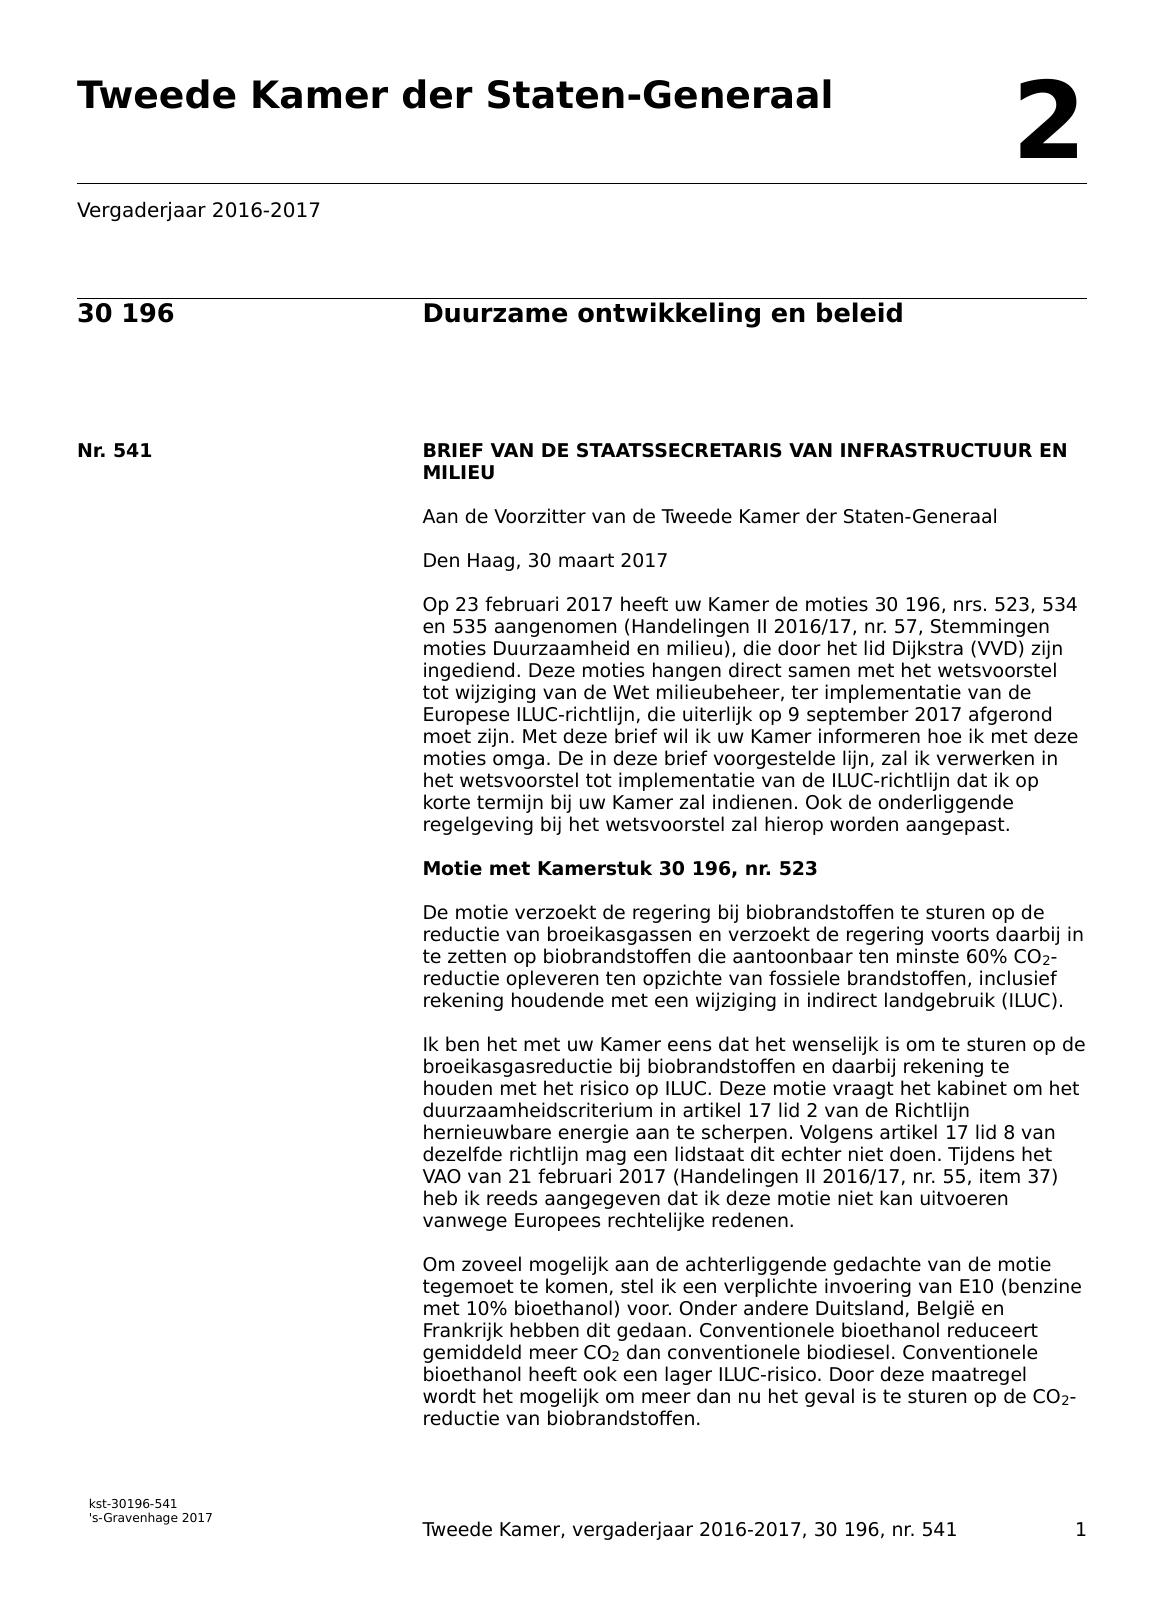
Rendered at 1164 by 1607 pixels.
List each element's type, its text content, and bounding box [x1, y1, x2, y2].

text 's-Gravenhage 2017 [88, 1511, 323, 1525]
table_cell Vergaderjaar 2016-2017 [77, 184, 1087, 298]
subtitle Motie met Kamerstuk 30 196, nr. 523 [422, 858, 1087, 880]
text Den Haag, 30 maart 2017 [422, 550, 1087, 572]
table_header Tweede Kamer der Staten-Generaal [77, 59, 886, 183]
subtitle 30 196 Duurzame ontwikkeling en beleid [77, 299, 1087, 329]
text Om zoveel mogelijk aan de achterliggende gedachte van de motie tegemoet te komen, stel ik een verplichte invoering van E10 (benzine met 10% bioethanol) voor. Onder andere Duitsland, België en Frankrijk hebben dit gedaan. Conventionele bioethanol reduceert gemiddeld meer CO2 dan conventionele biodiesel. Conventionele bioethanol heeft ook een lager ILUC-risico. Door deze maatregel wordt het mogelijk om meer dan nu het geval is te sturen op de CO2-reductie van biobrandstoffen. [422, 1254, 1087, 1430]
text De motie verzoekt de regering bij biobrandstoffen te sturen op de reductie van broeikasgassen en verzoekt de regering voorts daarbij in te zetten op biobrandstoffen die aantoonbaar ten minste 60% CO2-reductie opleveren ten opzichte van fossiele brandstoffen, inclusief rekening houdende met een wijziging in indirect landgebruik (ILUC). [422, 902, 1087, 1012]
text kst-30196-541 [88, 1497, 323, 1511]
text Ik ben het met uw Kamer eens dat het wenselijk is om te sturen op de broeikasgasreductie bij biobrandstoffen en daarbij rekening te houden met het risico op ILUC. Deze motie vraagt het kabinet om het duurzaamheidscriterium in artikel 17 lid 2 van de Richtlijn hernieuwbare energie aan te scherpen. Volgens artikel 17 lid 8 van dezelfde richtlijn mag een lidstaat dit echter niet doen. Tijdens het VAO van 21 februari 2017 (Handelingen II 2016/17, nr. 55, item 37) heb ik reeds aangegeven dat ik deze motie niet kan uitvoeren vanwege Europees rechtelijke redenen. [422, 1034, 1087, 1232]
table_header 2 [886, 59, 1087, 183]
text Aan de Voorzitter van de Tweede Kamer der Staten-Generaal [422, 506, 1087, 528]
text Op 23 februari 2017 heeft uw Kamer de moties 30 196, nrs. 523, 534 en 535 aangenomen (Handelingen II 2016/17, nr. 57, Stemmingen moties Duurzaamheid en milieu), die door het lid Dijkstra (VVD) zijn ingediend. Deze moties hangen direct samen met het wetsvoorstel tot wijziging van de Wet milieubeheer, ter implementatie van de Europese ILUC-richtlijn, die uiterlijk op 9 september 2017 afgerond moet zijn. Met deze brief wil ik uw Kamer informeren hoe ik met deze moties omga. De in deze brief voorgestelde lijn, zal ik verwerken in het wetsvoorstel tot implementatie van de ILUC-richtlijn dat ik op korte termijn bij uw Kamer zal indienen. Ook de onderliggende regelgeving bij het wetsvoorstel zal hierop worden aangepast. [422, 594, 1087, 836]
subtitle Nr. 541 BRIEF VAN DE STAATSSECRETARIS VAN INFRASTRUCTUUR EN MILIEU [77, 440, 1087, 484]
